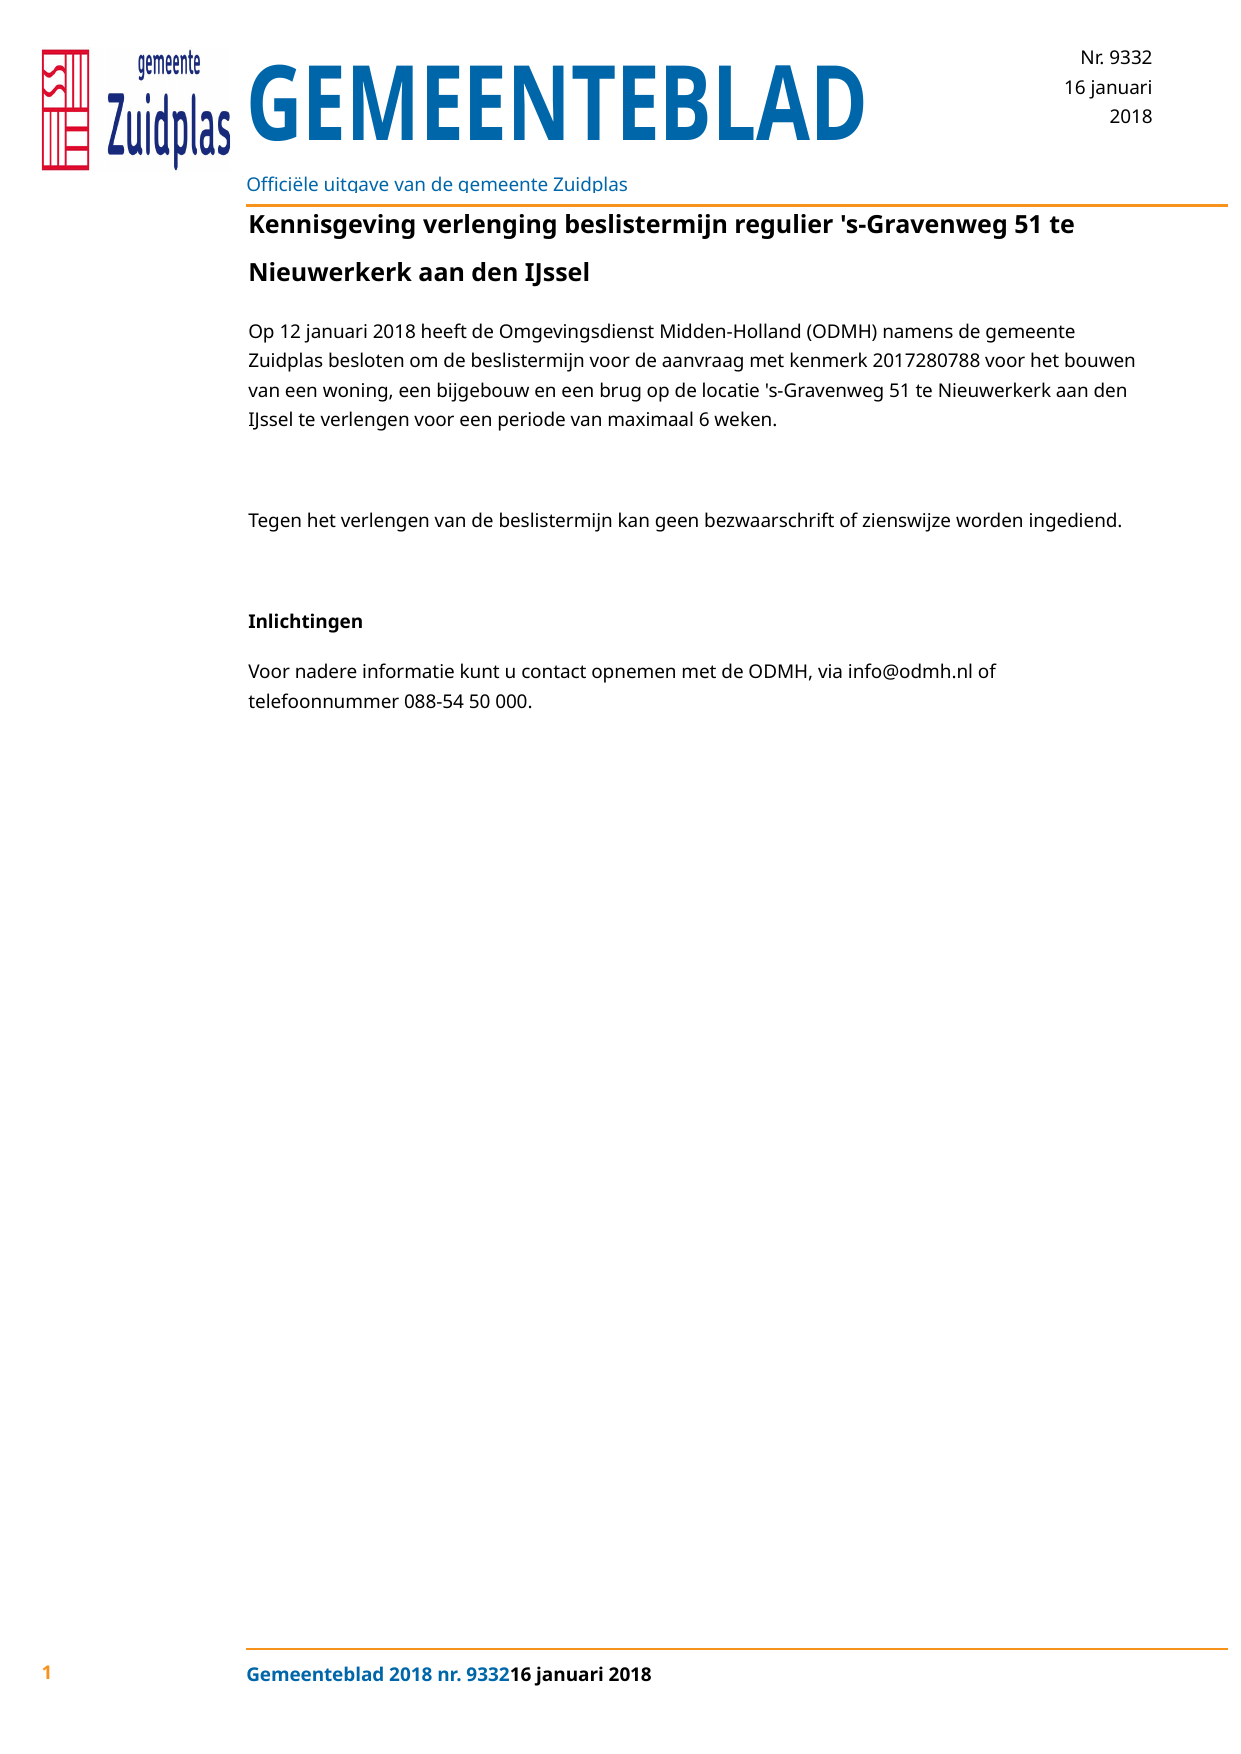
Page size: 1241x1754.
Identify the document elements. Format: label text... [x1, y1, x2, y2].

picture [41, 47, 231, 172]
text Voor nadere informatie kunt u contact opnemen met de ODMH, via info@odmh.nl of telefoonnummer 088-54 50 000. [248, 659, 1152, 714]
text Tegen het verlengen van de beslistermijn kan geen bezwaarschrift of zienswijze worden ingediend. [248, 507, 1152, 533]
text Inlichtingen [248, 608, 1152, 634]
text Kennisgeving verlenging beslistermijn regulier 's-Gravenweg 51 te Nieuwerkerk aan den IJssel [248, 207, 1152, 288]
text Op 12 januari 2018 heeft de Omgevingsdienst Midden-Holland (ODMH) namens de gemeente Zuidplas besloten om de beslistermijn voor de aanvraag met kenmerk 2017280788 voor het bouwen van een woning, een bijgebouw en een brug op de locatie 's-Gravenweg 51 te Nieuwerkerk aan den IJssel te verlengen voor een periode van maximaal 6 weken. [248, 318, 1152, 432]
